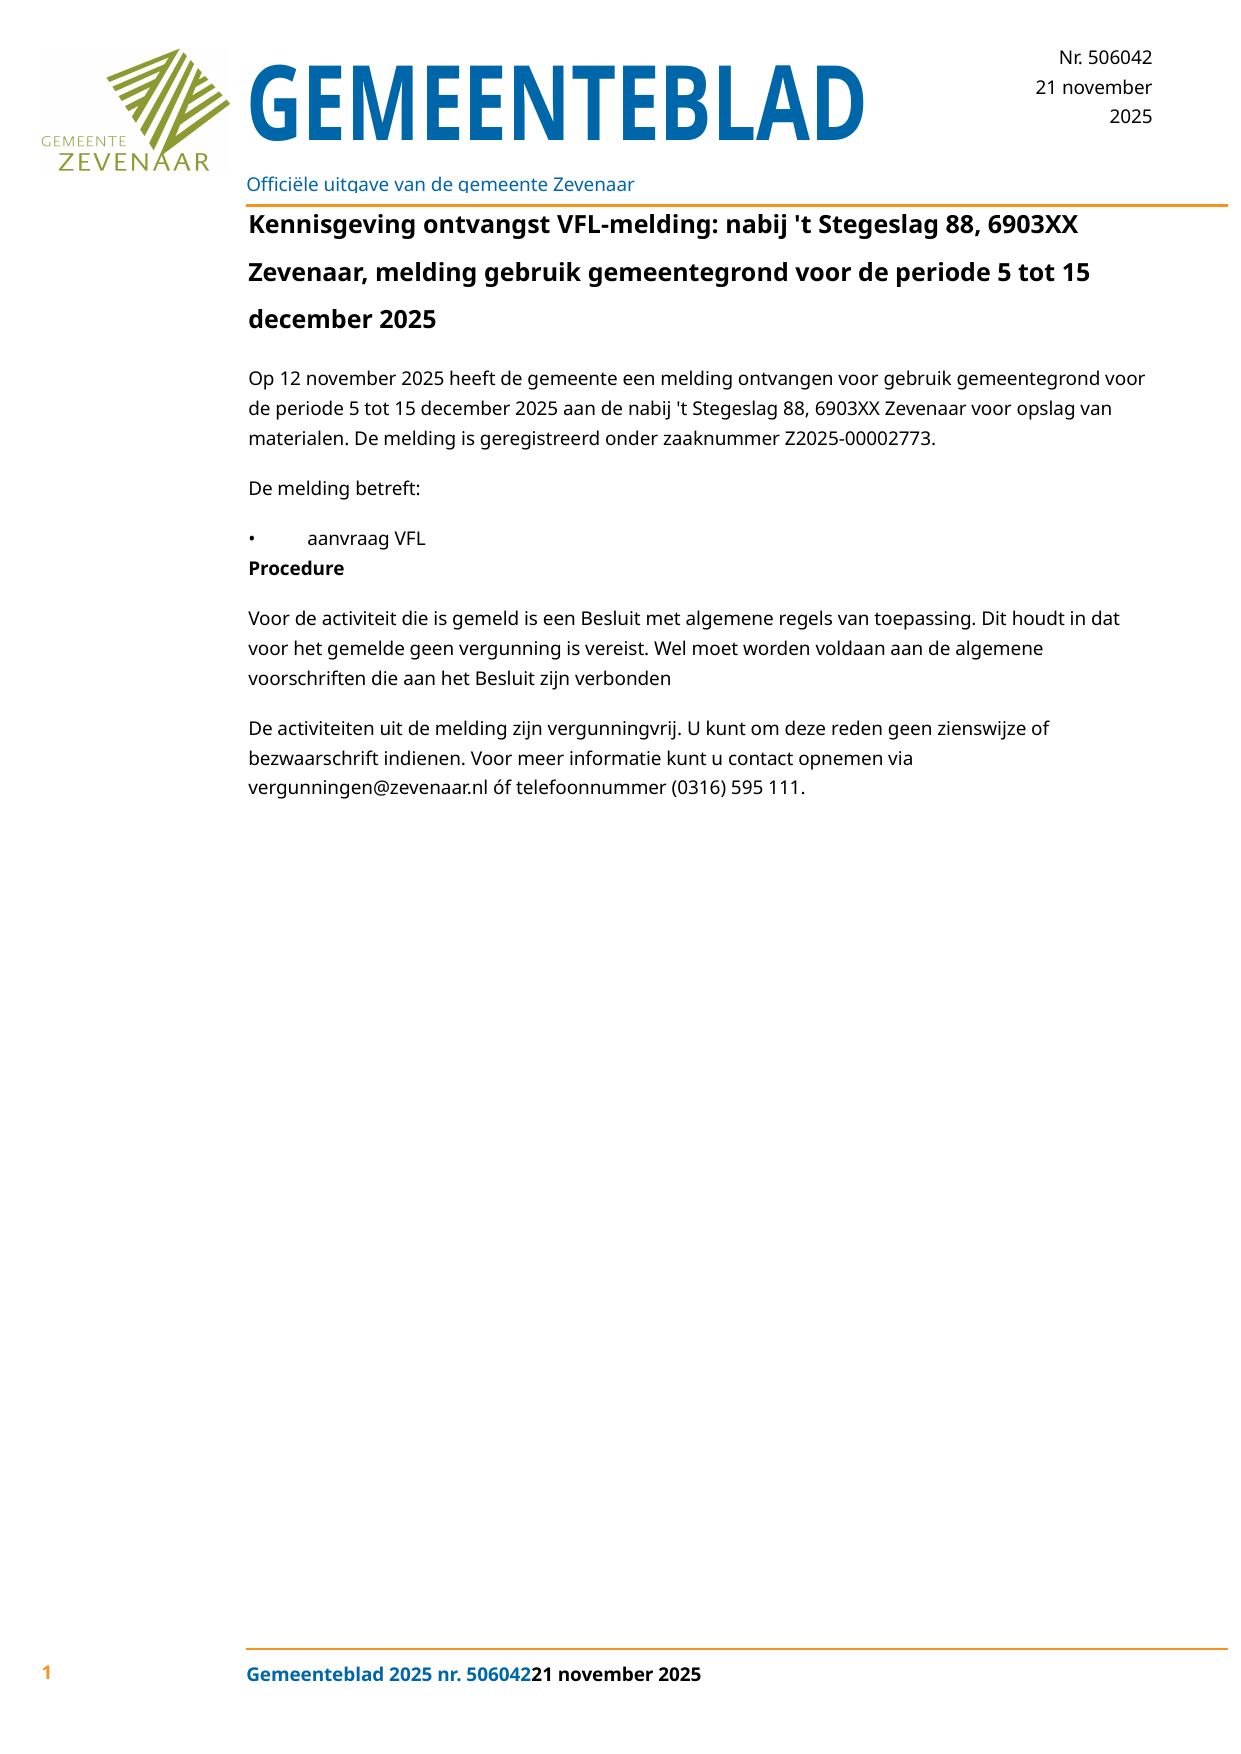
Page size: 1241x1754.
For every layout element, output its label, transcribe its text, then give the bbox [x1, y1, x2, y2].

list aanvraag VFL [248, 526, 1152, 551]
text Op 12 november 2025 heeft de gemeente een melding ontvangen voor gebruik gemeentegrond voor de periode 5 tot 15 december 2025 aan de nabij 't Stegeslag 88, 6903XX Zevenaar voor opslag van materialen. De melding is geregistreerd onder zaaknummer Z2025-00002773. [248, 366, 1152, 450]
text De melding betreft: [248, 475, 1152, 501]
text De activiteiten uit de melding zijn vergunningvrij. U kunt om deze reden geen zienswijze of bezwaarschrift indienen. Voor meer informatie kunt u contact opnemen via vergunningen@zevenaar.nl óf telefoonnummer (0316) 595 111. [248, 715, 1152, 800]
text Procedure [248, 555, 1152, 581]
text Voor de activiteit die is gemeld is een Besluit met algemene regels van toepassing. Dit houdt in dat voor het gemelde geen vergunning is vereist. Wel moet worden voldaan aan de algemene voorschriften die aan het Besluit zijn verbonden [248, 606, 1152, 690]
picture [41, 47, 231, 172]
text Kennisgeving ontvangst VFL-melding: nabij 't Stegeslag 88, 6903XX Zevenaar, melding gebruik gemeentegrond voor de periode 5 tot 15 december 2025 [248, 207, 1152, 336]
